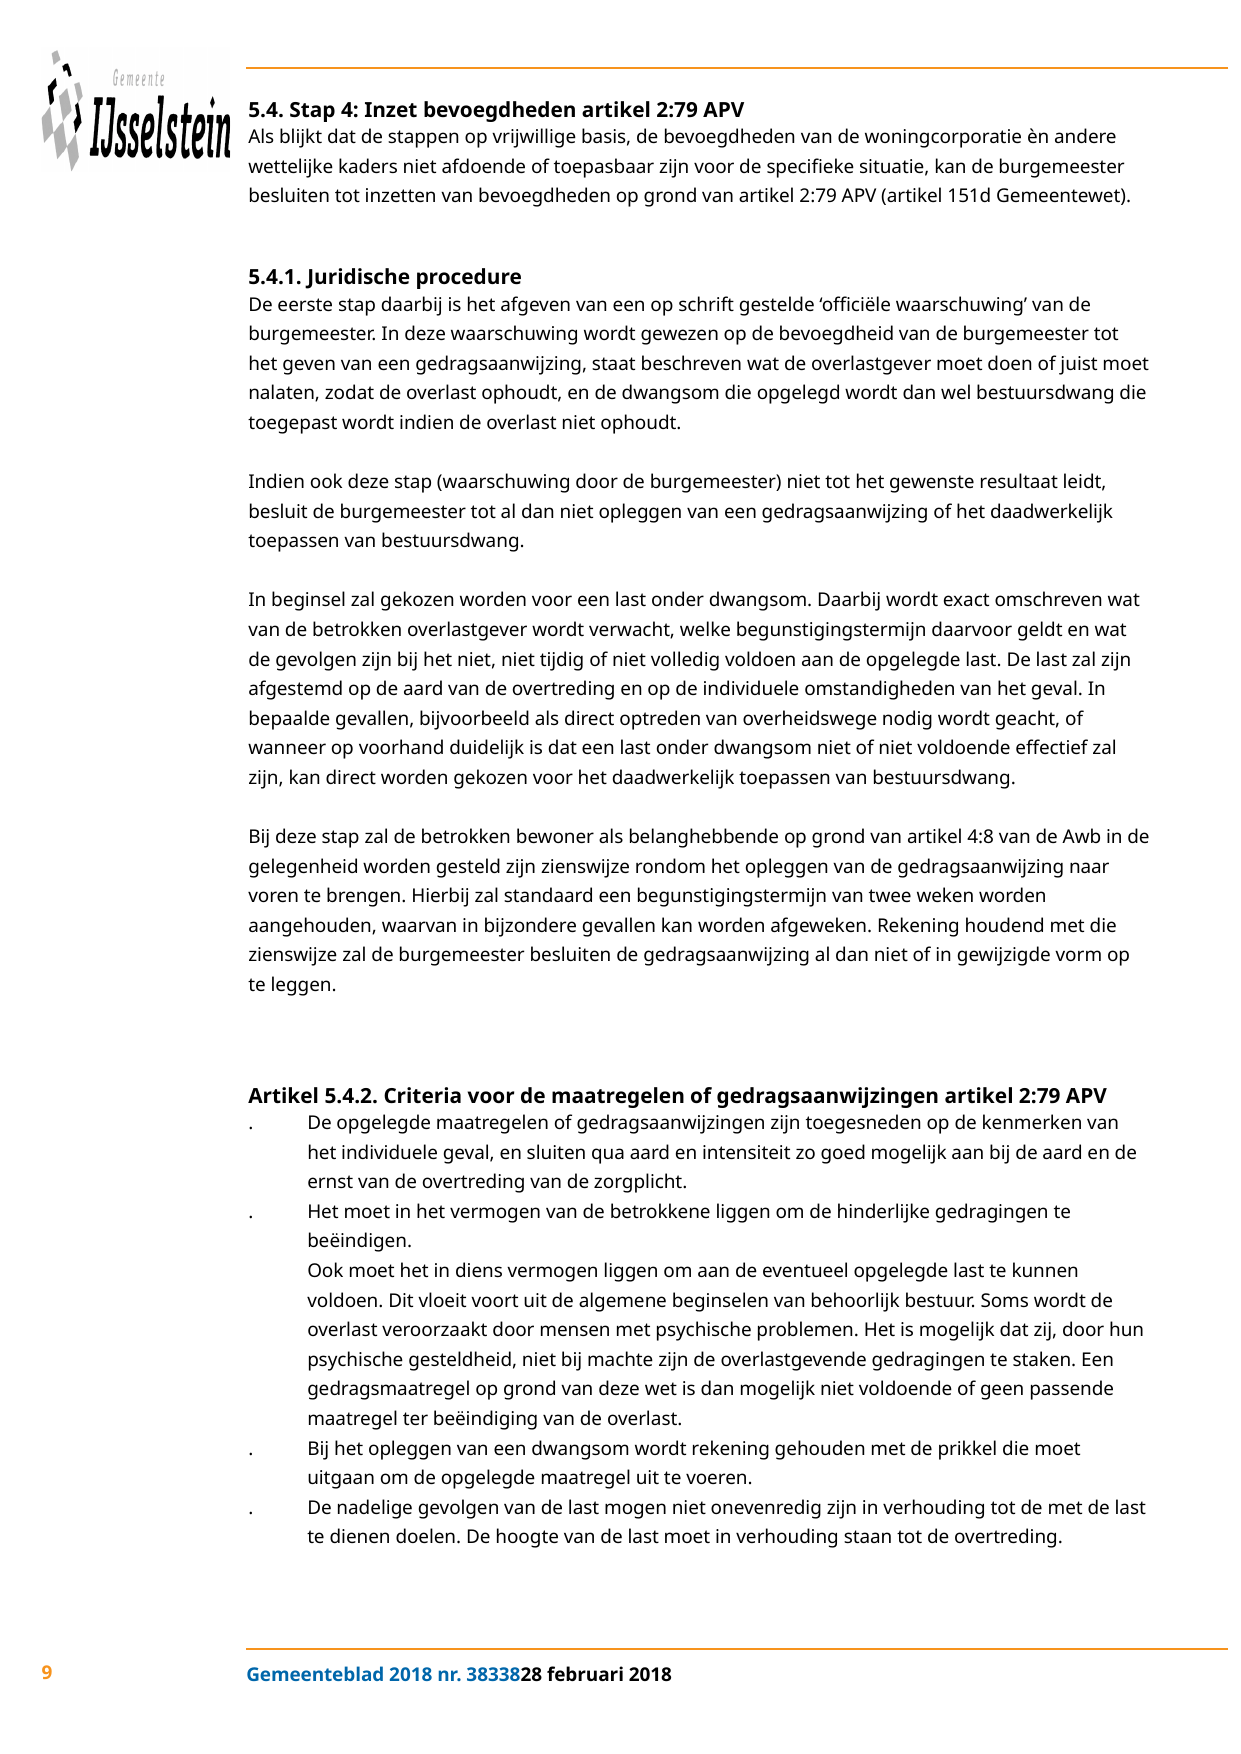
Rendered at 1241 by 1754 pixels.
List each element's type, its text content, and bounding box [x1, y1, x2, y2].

text De eerste stap daarbij is het afgeven van een op schrift gestelde ‘officiële waarschuwing’ van de burgemeester. In deze waarschuwing wordt gewezen op de bevoegdheid van de burgemeester tot het geven van een gedragsaanwijzing, staat beschreven wat de overlastgever moet doen of juist moet nalaten, zodat de overlast ophoudt, en de dwangsom die opgelegd wordt dan wel bestuursdwang die toegepast wordt indien de overlast niet ophoudt. [248, 291, 1152, 435]
text Artikel 5.4.2. Criteria voor de maatregelen of gedragsaanwijzingen artikel 2:79 APV [248, 1081, 1152, 1109]
text Bij deze stap zal de betrokken bewoner als belanghebbende op grond van artikel 4:8 van de Awb in de gelegenheid worden gesteld zijn zienswijze rondom het opleggen van de gedragsaanwijzing naar voren te brengen. Hierbij zal standaard een begunstigingstermijn van twee weken worden aangehouden, waarvan in bijzondere gevallen kan worden afgeweken. Rekening houdend met die zienswijze zal de burgemeester besluiten de gedragsaanwijzing al dan niet of in gewijzigde vorm op te leggen. [248, 823, 1152, 997]
text Indien ook deze stap (waarschuwing door de burgemeester) niet tot het gewenste resultaat leidt, besluit de burgemeester tot al dan niet opleggen van een gedragsaanwijzing of het daadwerkelijk toepassen van bestuursdwang. [248, 468, 1152, 553]
text In beginsel zal gekozen worden voor een last onder dwangsom. Daarbij wordt exact omschreven wat van de betrokken overlastgever wordt verwacht, welke begunstigingstermijn daarvoor geldt en wat de gevolgen zijn bij het niet, niet tijdig of niet volledig voldoen aan de opgelegde last. De last zal zijn afgestemd op de aard van de overtreding en op de individuele omstandigheden van het geval. In bepaalde gevallen, bijvoorbeeld als direct optreden van overheidswege nodig wordt geacht, of wanneer op voorhand duidelijk is dat een last onder dwangsom niet of niet voldoende effectief zal zijn, kan direct worden gekozen voor het daadwerkelijk toepassen van bestuursdwang. [248, 587, 1152, 790]
list De nadelige gevolgen van de last mogen niet onevenredig zijn in verhouding tot de met de last te dienen doelen. De hoogte van de last moet in verhouding staan tot de overtreding. [248, 1494, 1152, 1549]
list Ook moet het in diens vermogen liggen om aan de eventueel opgelegde last te kunnen voldoen. Dit vloeit voort uit de algemene beginselen van behoorlijk bestuur. Soms wordt de overlast veroorzaakt door mensen met psychische problemen. Het is mogelijk dat zij, door hun psychische gesteldheid, niet bij machte zijn de overlastgevende gedragingen te staken. Een gedragsmaatregel op grond van deze wet is dan mogelijk niet voldoende of geen passende maatregel ter beëindiging van de overlast. [248, 1257, 1152, 1431]
text 5.4.1. Juridische procedure [248, 262, 1152, 291]
list De opgelegde maatregelen of gedragsaanwijzingen zijn toegesneden op de kenmerken van het individuele geval, en sluiten qua aard en intensiteit zo goed mogelijk aan bij de aard en de ernst van de overtreding van de zorgplicht. [248, 1109, 1152, 1194]
list Bij het opleggen van een dwangsom wordt rekening gehouden met de prikkel die moet uitgaan om de opgelegde maatregel uit te voeren. [248, 1435, 1152, 1490]
picture [41, 47, 231, 172]
list Het moet in het vermogen van de betrokkene liggen om de hinderlijke gedragingen te beëindigen. [248, 1198, 1152, 1253]
text Als blijkt dat de stappen op vrijwillige basis, de bevoegdheden van de woningcorporatie èn andere wettelijke kaders niet afdoende of toepasbaar zijn voor de specifieke situatie, kan de burgemeester besluiten tot inzetten van bevoegdheden op grond van artikel 2:79 APV (artikel 151d Gemeentewet). [248, 123, 1152, 208]
text 5.4. Stap 4: Inzet bevoegdheden artikel 2:79 APV [248, 95, 1152, 123]
